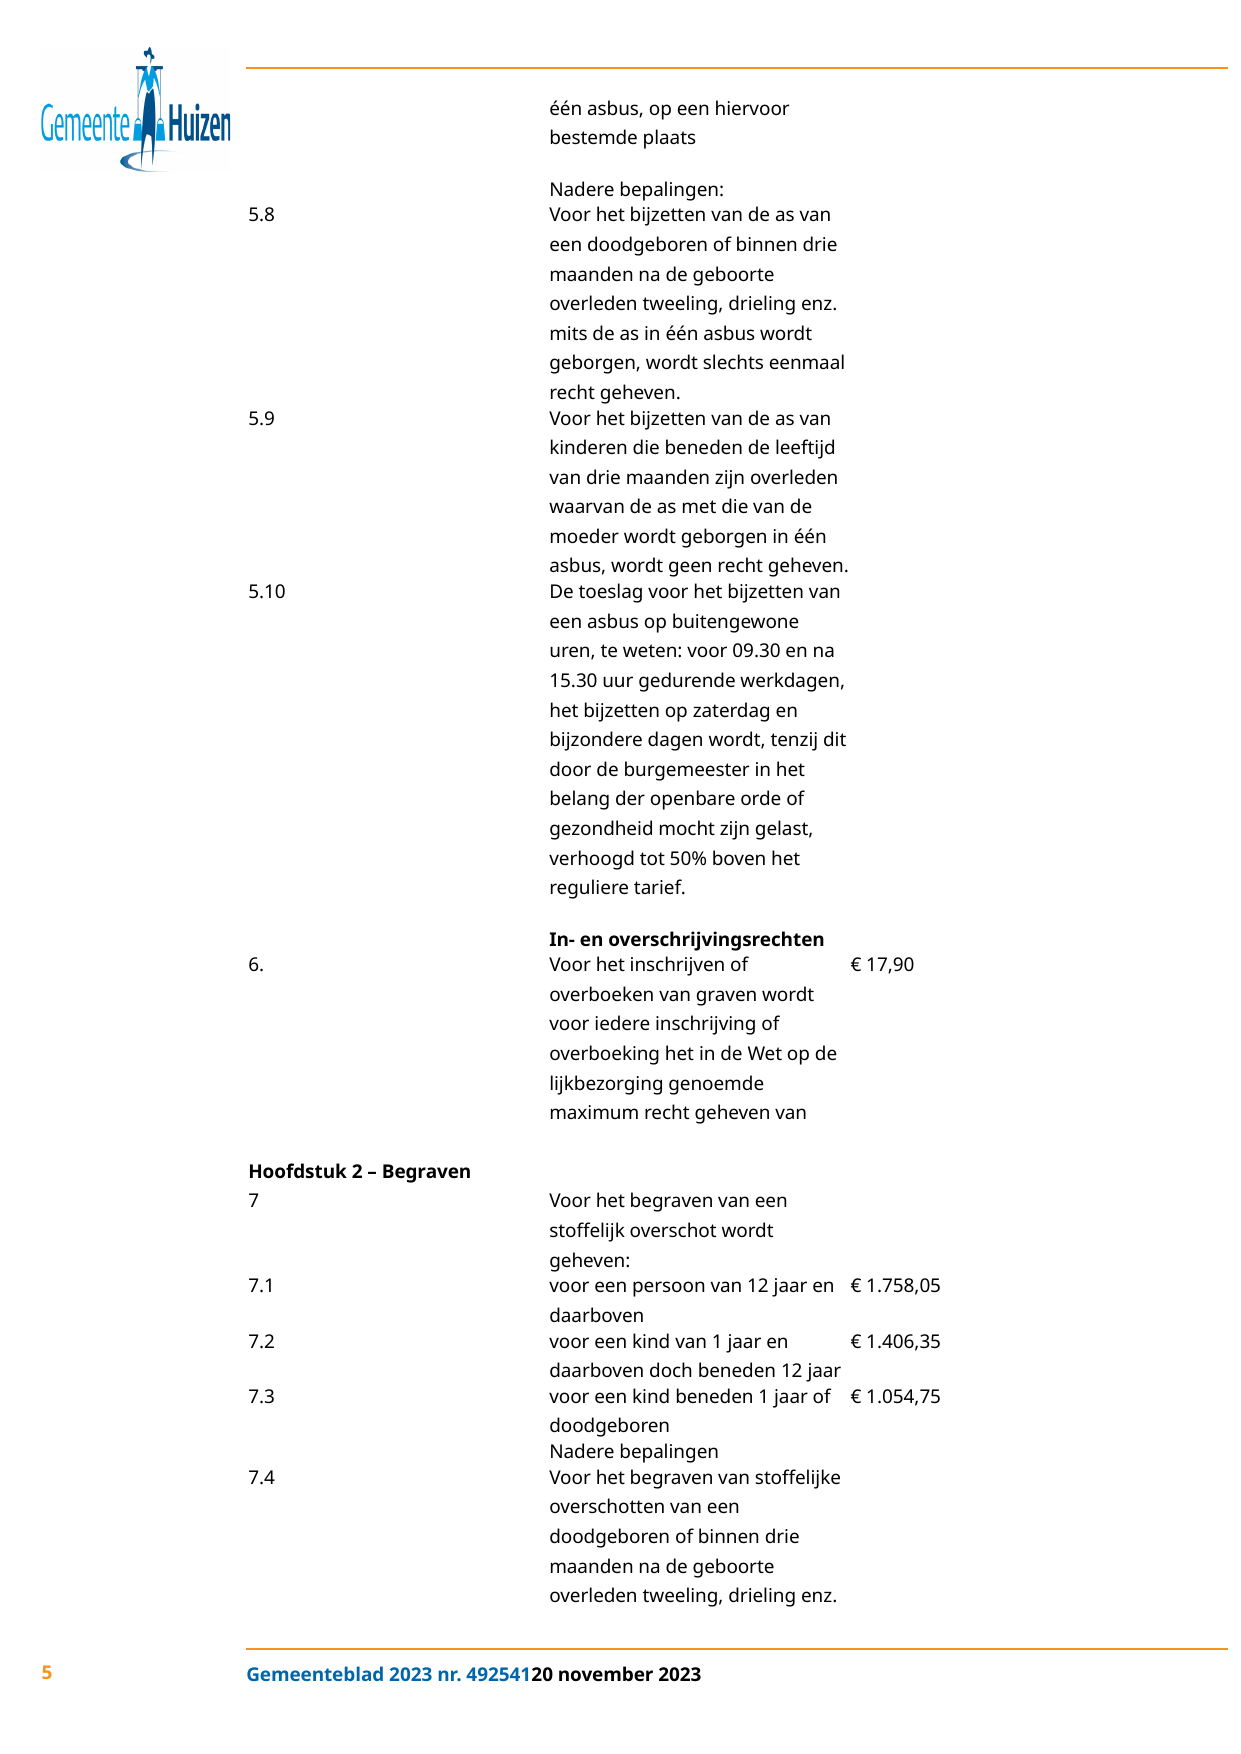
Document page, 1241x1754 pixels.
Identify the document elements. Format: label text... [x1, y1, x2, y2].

table_cell voor een kind beneden 1 jaar of doodgeboren [549, 1383, 850, 1438]
table_cell 5.10 [248, 579, 549, 900]
table_cell [850, 900, 1152, 926]
table_header [850, 1188, 1152, 1272]
table_cell [248, 926, 549, 951]
table_cell [248, 176, 549, 202]
table_cell € 1.406,35 [850, 1328, 1152, 1383]
table_cell [248, 150, 549, 176]
table_cell Nadere bepalingen: [549, 176, 850, 202]
table_cell voor een kind van 1 jaar en daarboven doch beneden 12 jaar [549, 1328, 850, 1383]
table_cell 5.8 [248, 202, 549, 405]
table_cell 7.4 [248, 1464, 549, 1608]
table_cell 6. [248, 951, 549, 1125]
table_cell [850, 150, 1152, 176]
table_cell [850, 202, 1152, 405]
table_cell Voor het begraven van stoffelijke overschotten van een doodgeboren of binnen drie maanden na de geboorte overleden tweeling, drieling enz. [549, 1464, 850, 1608]
table_cell [248, 95, 549, 150]
text Hoofdstuk 2 – Begraven [248, 1158, 1152, 1184]
table_cell 5.9 [248, 405, 549, 578]
table_cell [248, 1439, 549, 1464]
table_cell één asbus, op een hiervoor bestemde plaats [549, 95, 850, 150]
table_cell Nadere bepalingen [549, 1439, 850, 1464]
table_cell Voor het inschrijven of overboeken van graven wordt voor iedere inschrijving of overboeking het in de Wet op de lijkbezorging genoemde maximum recht geheven van [549, 951, 850, 1125]
table_cell [549, 150, 850, 176]
table_cell [850, 176, 1152, 202]
table_cell 7.1 [248, 1273, 549, 1328]
table_cell [850, 1439, 1152, 1464]
table_cell [549, 900, 850, 926]
table_cell € 17,90 [850, 951, 1152, 1125]
table_cell 7.2 [248, 1328, 549, 1383]
picture [41, 47, 231, 172]
table_cell [850, 1464, 1152, 1608]
table_header Voor het begraven van een stoffelijk overschot wordt geheven: [549, 1188, 850, 1272]
table_cell De toeslag voor het bijzetten van een asbus op buitengewone uren, te weten: voor 09.30 en na 15.30 uur gedurende werkdagen, het bijzetten op zaterdag en bijzondere dagen wordt, tenzij dit door de burgemeester in het belang der openbare orde of gezondheid mocht zijn gelast, verhoogd tot 50% boven het reguliere tarief. [549, 579, 850, 900]
table_cell [850, 405, 1152, 578]
table_cell [248, 900, 549, 926]
table_cell [850, 579, 1152, 900]
table_cell [850, 926, 1152, 951]
table_cell 7.3 [248, 1383, 549, 1438]
table_cell [850, 95, 1152, 150]
table_cell € 1.758,05 [850, 1273, 1152, 1328]
table_cell In- en overschrijvingsrechten [549, 926, 850, 951]
table_cell Voor het bijzetten van de as van een doodgeboren of binnen drie maanden na de geboorte overleden tweeling, drieling enz. mits de as in één asbus wordt geborgen, wordt slechts eenmaal recht geheven. [549, 202, 850, 405]
table_cell voor een persoon van 12 jaar en daarboven [549, 1273, 850, 1328]
table_cell € 1.054,75 [850, 1383, 1152, 1438]
table_header 7 [248, 1188, 549, 1272]
table_cell Voor het bijzetten van de as van kinderen die beneden de leeftijd van drie maanden zijn overleden waarvan de as met die van de moeder wordt geborgen in één asbus, wordt geen recht geheven. [549, 405, 850, 578]
